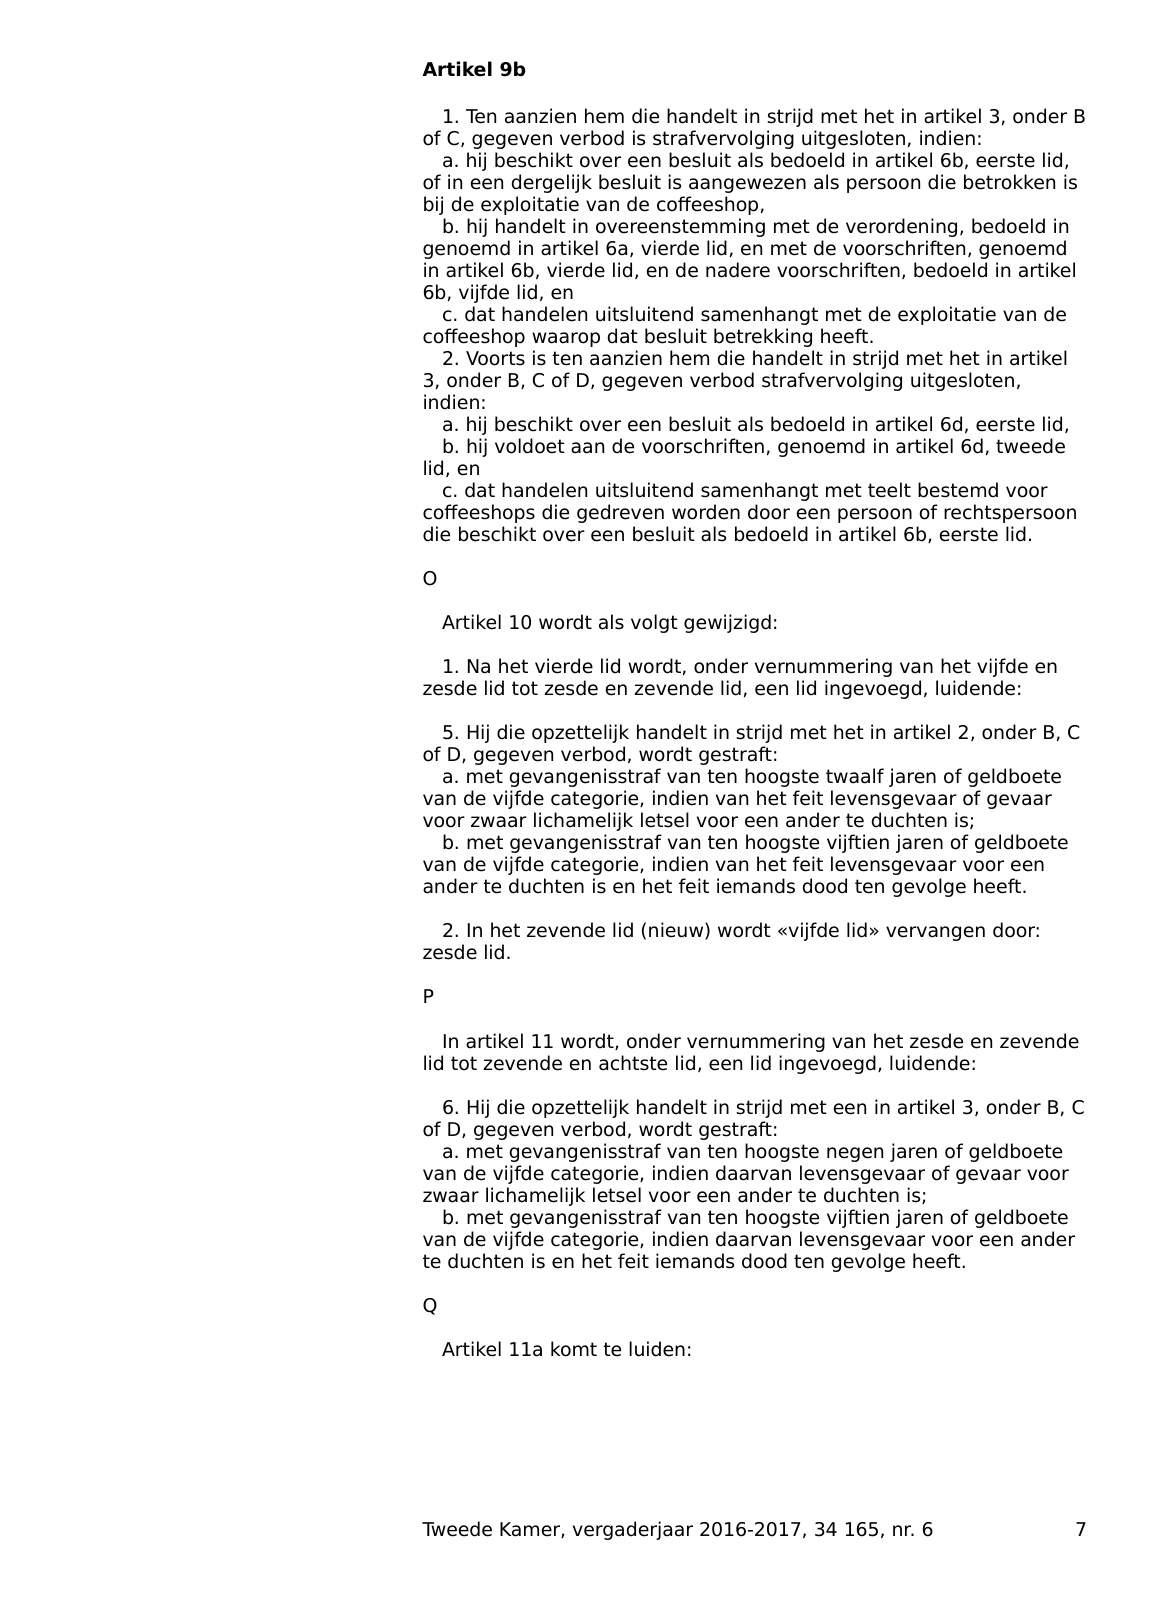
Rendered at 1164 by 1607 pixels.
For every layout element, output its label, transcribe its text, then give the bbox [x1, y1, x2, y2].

text O [422, 568, 1087, 590]
text b. hij handelt in overeenstemming met de verordening, bedoeld in genoemd in artikel 6a, vierde lid, en met de voorschriften, genoemd in artikel 6b, vierde lid, en de nadere voorschriften, bedoeld in artikel 6b, vijfde lid, en [422, 216, 1087, 304]
text c. dat handelen uitsluitend samenhangt met teelt bestemd voor coffeeshops die gedreven worden door een persoon of rechtspersoon die beschikt over een besluit als bedoeld in artikel 6b, eerste lid. [422, 480, 1087, 546]
text b. met gevangenisstraf van ten hoogste vijftien jaren of geldboete van de vijfde categorie, indien van het feit levensgevaar voor een ander te duchten is en het feit iemands dood ten gevolge heeft. [422, 832, 1087, 898]
text Q [422, 1295, 1087, 1317]
text a. hij beschikt over een besluit als bedoeld in artikel 6b, eerste lid, of in een dergelijk besluit is aangewezen als persoon die betrokken is bij de exploitatie van de coffeeshop, [422, 150, 1087, 216]
text 2. In het zevende lid (nieuw) wordt «vijfde lid» vervangen door: zesde lid. [422, 920, 1087, 964]
text 5. Hij die opzettelijk handelt in strijd met het in artikel 2, onder B, C of D, gegeven verbod, wordt gestraft: [422, 722, 1087, 766]
text 1. Na het vierde lid wordt, onder vernummering van het vijfde en zesde lid tot zesde en zevende lid, een lid ingevoegd, luidende: [422, 656, 1087, 700]
text a. met gevangenisstraf van ten hoogste twaalf jaren of geldboete van de vijfde categorie, indien van het feit levensgevaar of gevaar voor zwaar lichamelijk letsel voor een ander te duchten is; [422, 766, 1087, 832]
text Artikel 11a komt te luiden: [422, 1339, 1087, 1361]
text Artikel 10 wordt als volgt gewijzigd: [422, 612, 1087, 634]
text P [422, 986, 1087, 1008]
text 6. Hij die opzettelijk handelt in strijd met een in artikel 3, onder B, C of D, gegeven verbod, wordt gestraft: [422, 1097, 1087, 1141]
text 1. Ten aanzien hem die handelt in strijd met het in artikel 3, onder B of C, gegeven verbod is strafvervolging uitgesloten, indien: [422, 106, 1087, 150]
subtitle Artikel 9b [422, 59, 1087, 81]
text c. dat handelen uitsluitend samenhangt met de exploitatie van de coffeeshop waarop dat besluit betrekking heeft. [422, 304, 1087, 348]
text In artikel 11 wordt, onder vernummering van het zesde en zevende lid tot zevende en achtste lid, een lid ingevoegd, luidende: [422, 1031, 1087, 1074]
text b. met gevangenisstraf van ten hoogste vijftien jaren of geldboete van de vijfde categorie, indien daarvan levensgevaar voor een ander te duchten is en het feit iemands dood ten gevolge heeft. [422, 1207, 1087, 1273]
text a. met gevangenisstraf van ten hoogste negen jaren of geldboete van de vijfde categorie, indien daarvan levensgevaar of gevaar voor zwaar lichamelijk letsel voor een ander te duchten is; [422, 1141, 1087, 1207]
text b. hij voldoet aan de voorschriften, genoemd in artikel 6d, tweede lid, en [422, 436, 1087, 480]
text a. hij beschikt over een besluit als bedoeld in artikel 6d, eerste lid, [422, 414, 1087, 436]
text 2. Voorts is ten aanzien hem die handelt in strijd met het in artikel 3, onder B, C of D, gegeven verbod strafvervolging uitgesloten, indien: [422, 348, 1087, 414]
